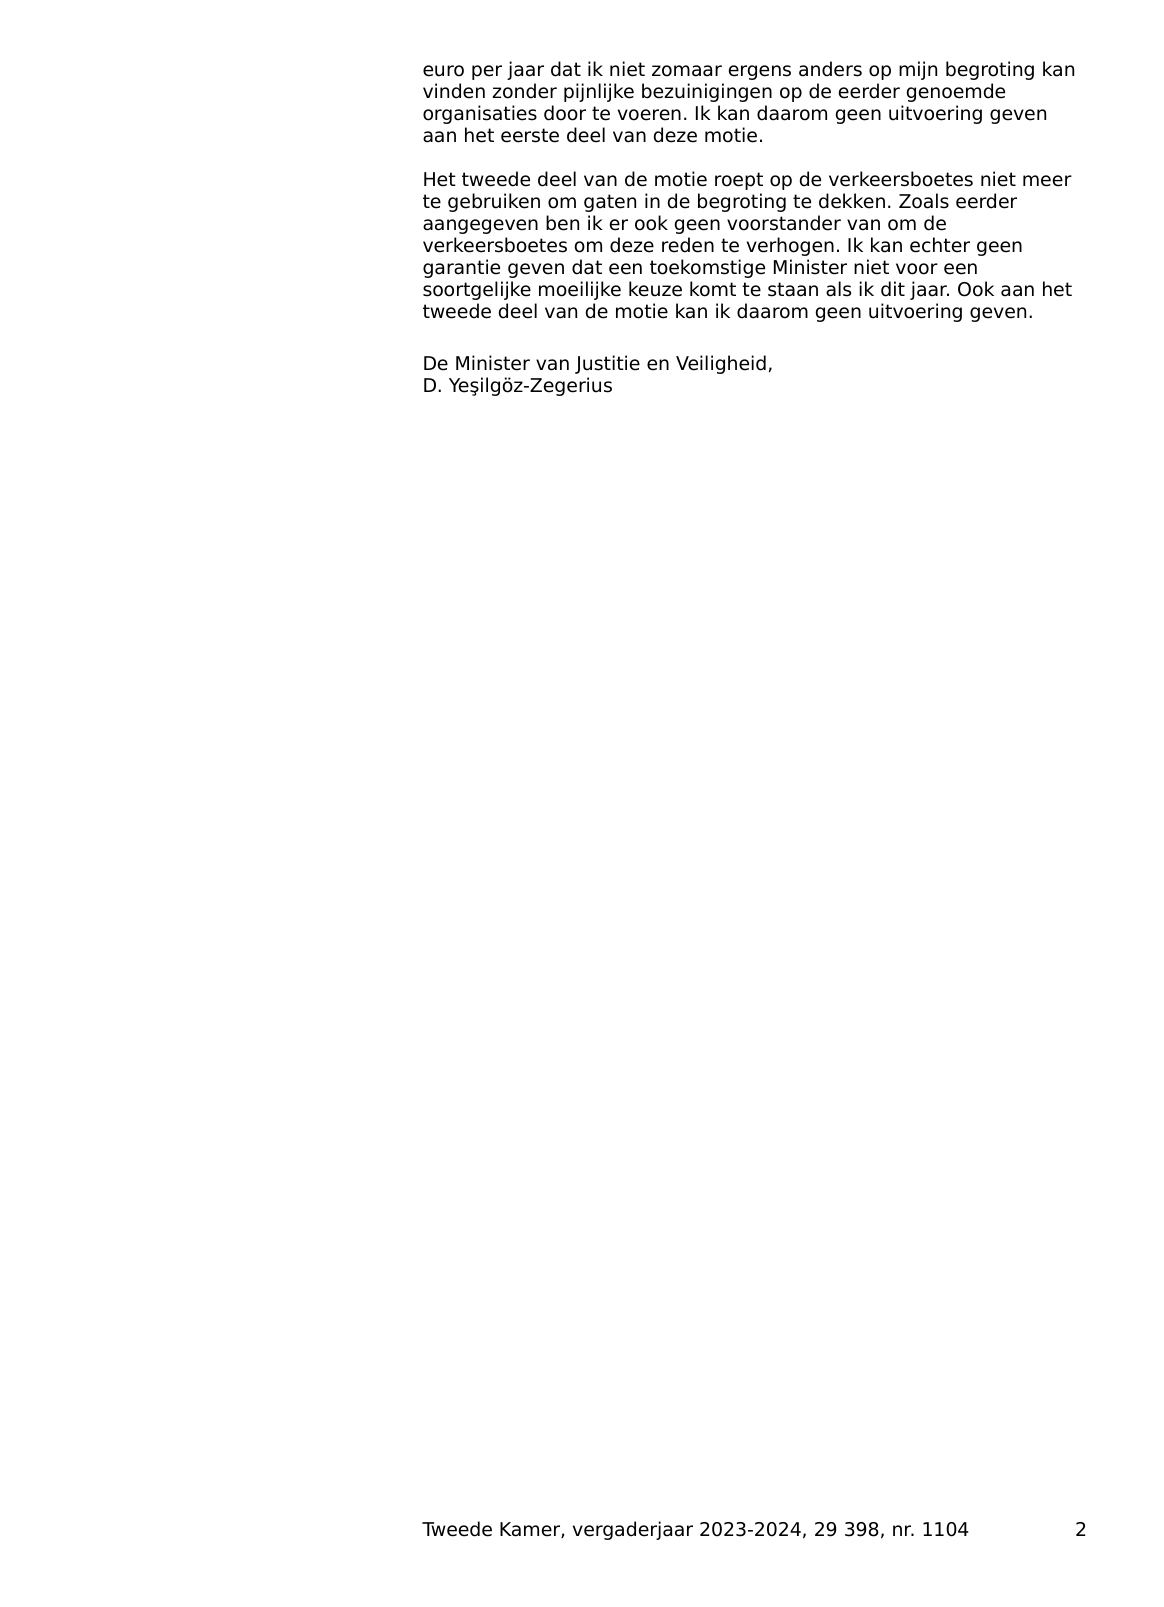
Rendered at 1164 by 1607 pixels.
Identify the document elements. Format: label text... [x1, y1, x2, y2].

text De Minister van Justitie en Veiligheid, D. Yeşilgöz-Zegerius [422, 353, 1087, 397]
text Het tweede deel van de motie roept op de verkeersboetes niet meer te gebruiken om gaten in de begroting te dekken. Zoals eerder aangegeven ben ik er ook geen voorstander van om de verkeersboetes om deze reden te verhogen. Ik kan echter geen garantie geven dat een toekomstige Minister niet voor een soortgelijke moeilijke keuze komt te staan als ik dit jaar. Ook aan het tweede deel van de motie kan ik daarom geen uitvoering geven. [422, 169, 1087, 323]
text euro per jaar dat ik niet zomaar ergens anders op mijn begroting kan vinden zonder pijnlijke bezuinigingen op de eerder genoemde organisaties door te voeren. Ik kan daarom geen uitvoering geven aan het eerste deel van deze motie. [422, 59, 1087, 147]
